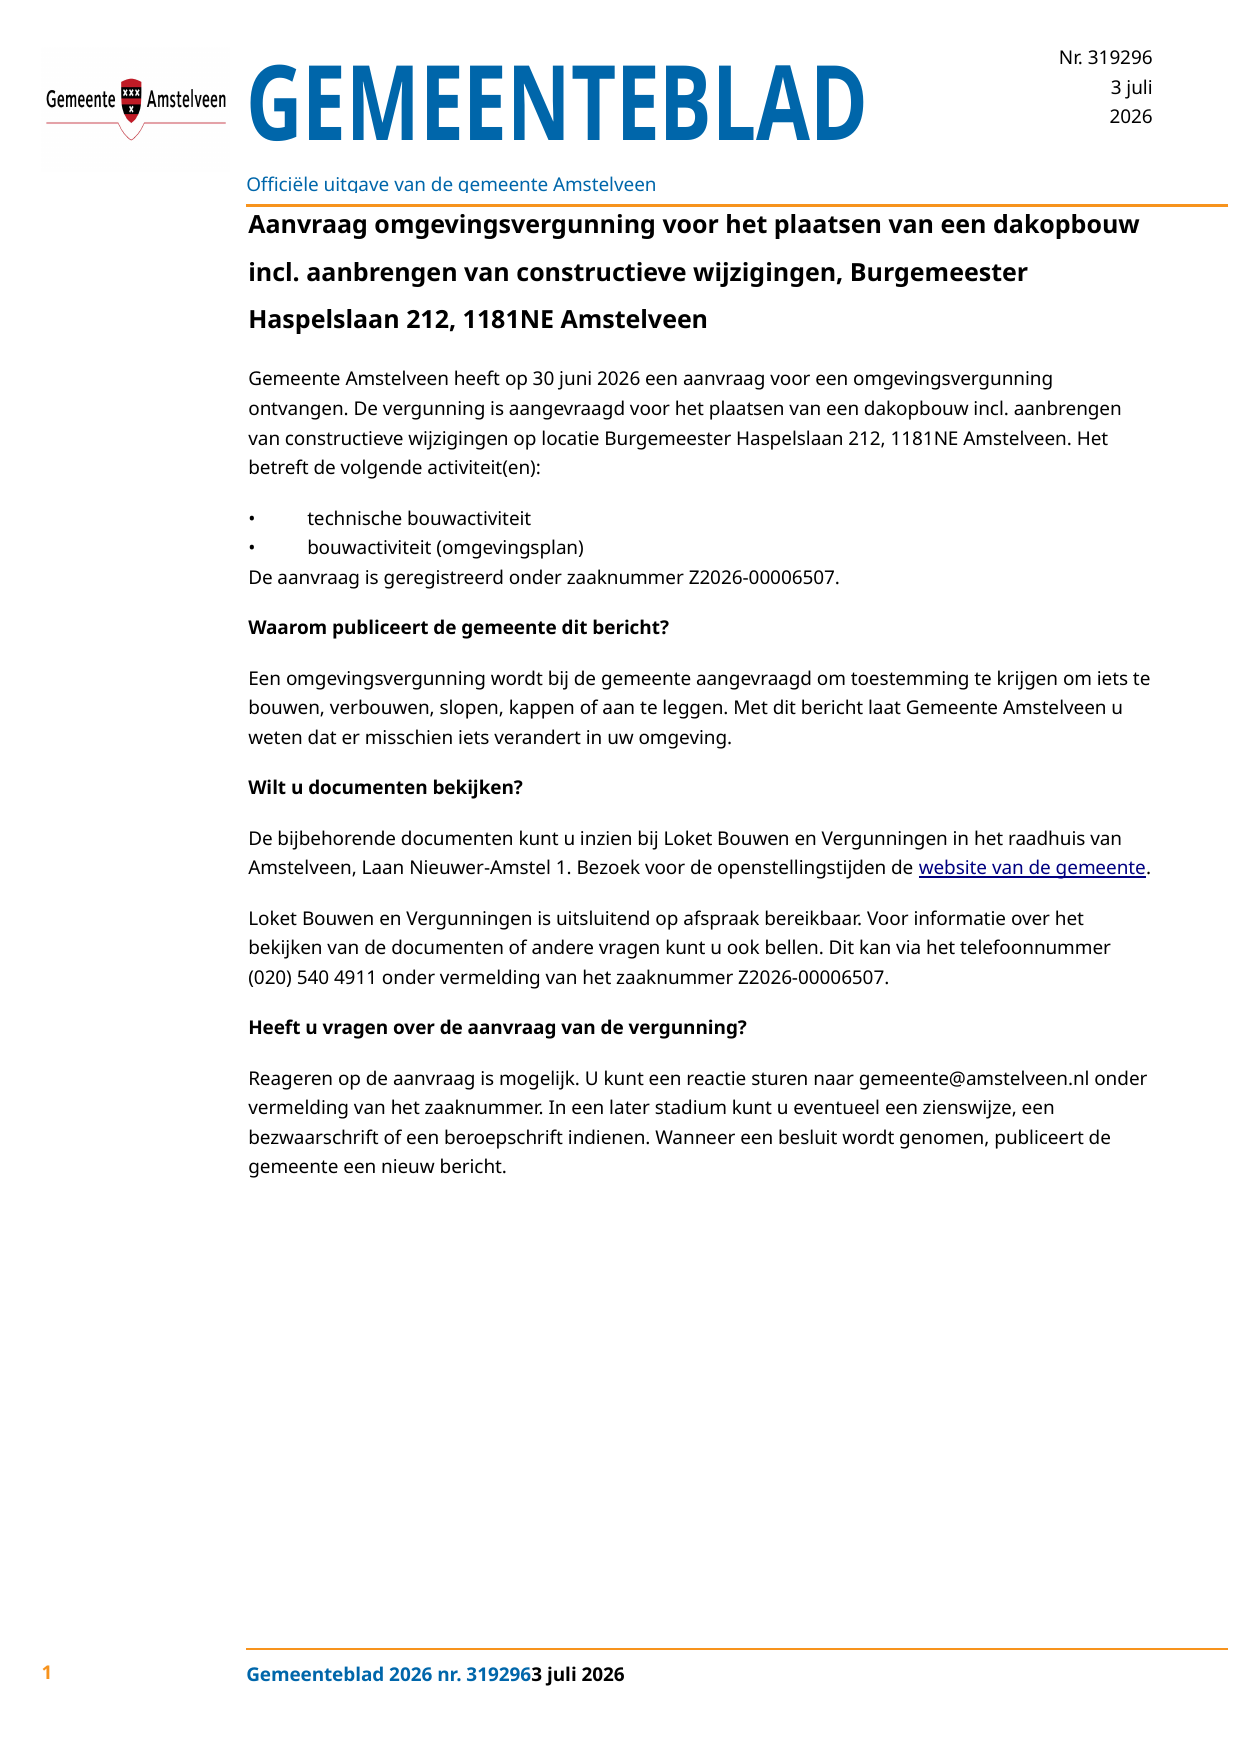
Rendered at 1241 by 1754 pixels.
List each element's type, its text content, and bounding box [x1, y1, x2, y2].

text Aanvraag omgevingsvergunning voor het plaatsen van een dakopbouw incl. aanbrengen van constructieve wijzigingen, Burgemeester Haspelslaan 212, 1181NE Amstelveen [248, 207, 1152, 336]
list bouwactiviteit (omgevingsplan) [248, 534, 1152, 560]
text Gemeente Amstelveen heeft op 30 juni 2026 een aanvraag voor een omgevingsvergunning ontvangen. De vergunning is aangevraagd voor het plaatsen van een dakopbouw incl. aanbrengen van constructieve wijzigingen op locatie Burgemeester Haspelslaan 212, 1181NE Amstelveen. Het betreft de volgende activiteit(en): [248, 366, 1152, 480]
text Heeft u vragen over de aanvraag van de vergunning? [248, 1014, 1152, 1040]
picture [41, 47, 231, 172]
text Waarom publiceert de gemeente dit bericht? [248, 614, 1152, 640]
text Een omgevingsvergunning wordt bij de gemeente aangevraagd om toestemming te krijgen om iets te bouwen, verbouwen, slopen, kappen of aan te leggen. Met dit bericht laat Gemeente Amstelveen u weten dat er misschien iets verandert in uw omgeving. [248, 665, 1152, 749]
text De aanvraag is geregistreerd onder zaaknummer Z2026-00006507. [248, 564, 1152, 589]
text De bijbehorende documenten kunt u inzien bij Loket Bouwen en Vergunningen in het raadhuis van Amstelveen, Laan Nieuwer-Amstel 1. Bezoek voor de openstellingstijden de website van de gemeente. [248, 825, 1152, 880]
text Reageren op de aanvraag is mogelijk. U kunt een reactie sturen naar gemeente@amstelveen.nl onder vermelding van het zaaknummer. In een later stadium kunt u eventueel een zienswijze, een bezwaarschrift of een beroepschrift indienen. Wanneer een besluit wordt genomen, publiceert de gemeente een nieuw bericht. [248, 1065, 1152, 1179]
text Wilt u documenten bekijken? [248, 774, 1152, 800]
text Loket Bouwen en Vergunningen is uitsluitend op afspraak bereikbaar. Voor informatie over het bekijken van de documenten of andere vragen kunt u ook bellen. Dit kan via het telefoonnummer (020) 540 4911 onder vermelding van het zaaknummer Z2026-00006507. [248, 905, 1152, 989]
list technische bouwactiviteit [248, 505, 1152, 530]
